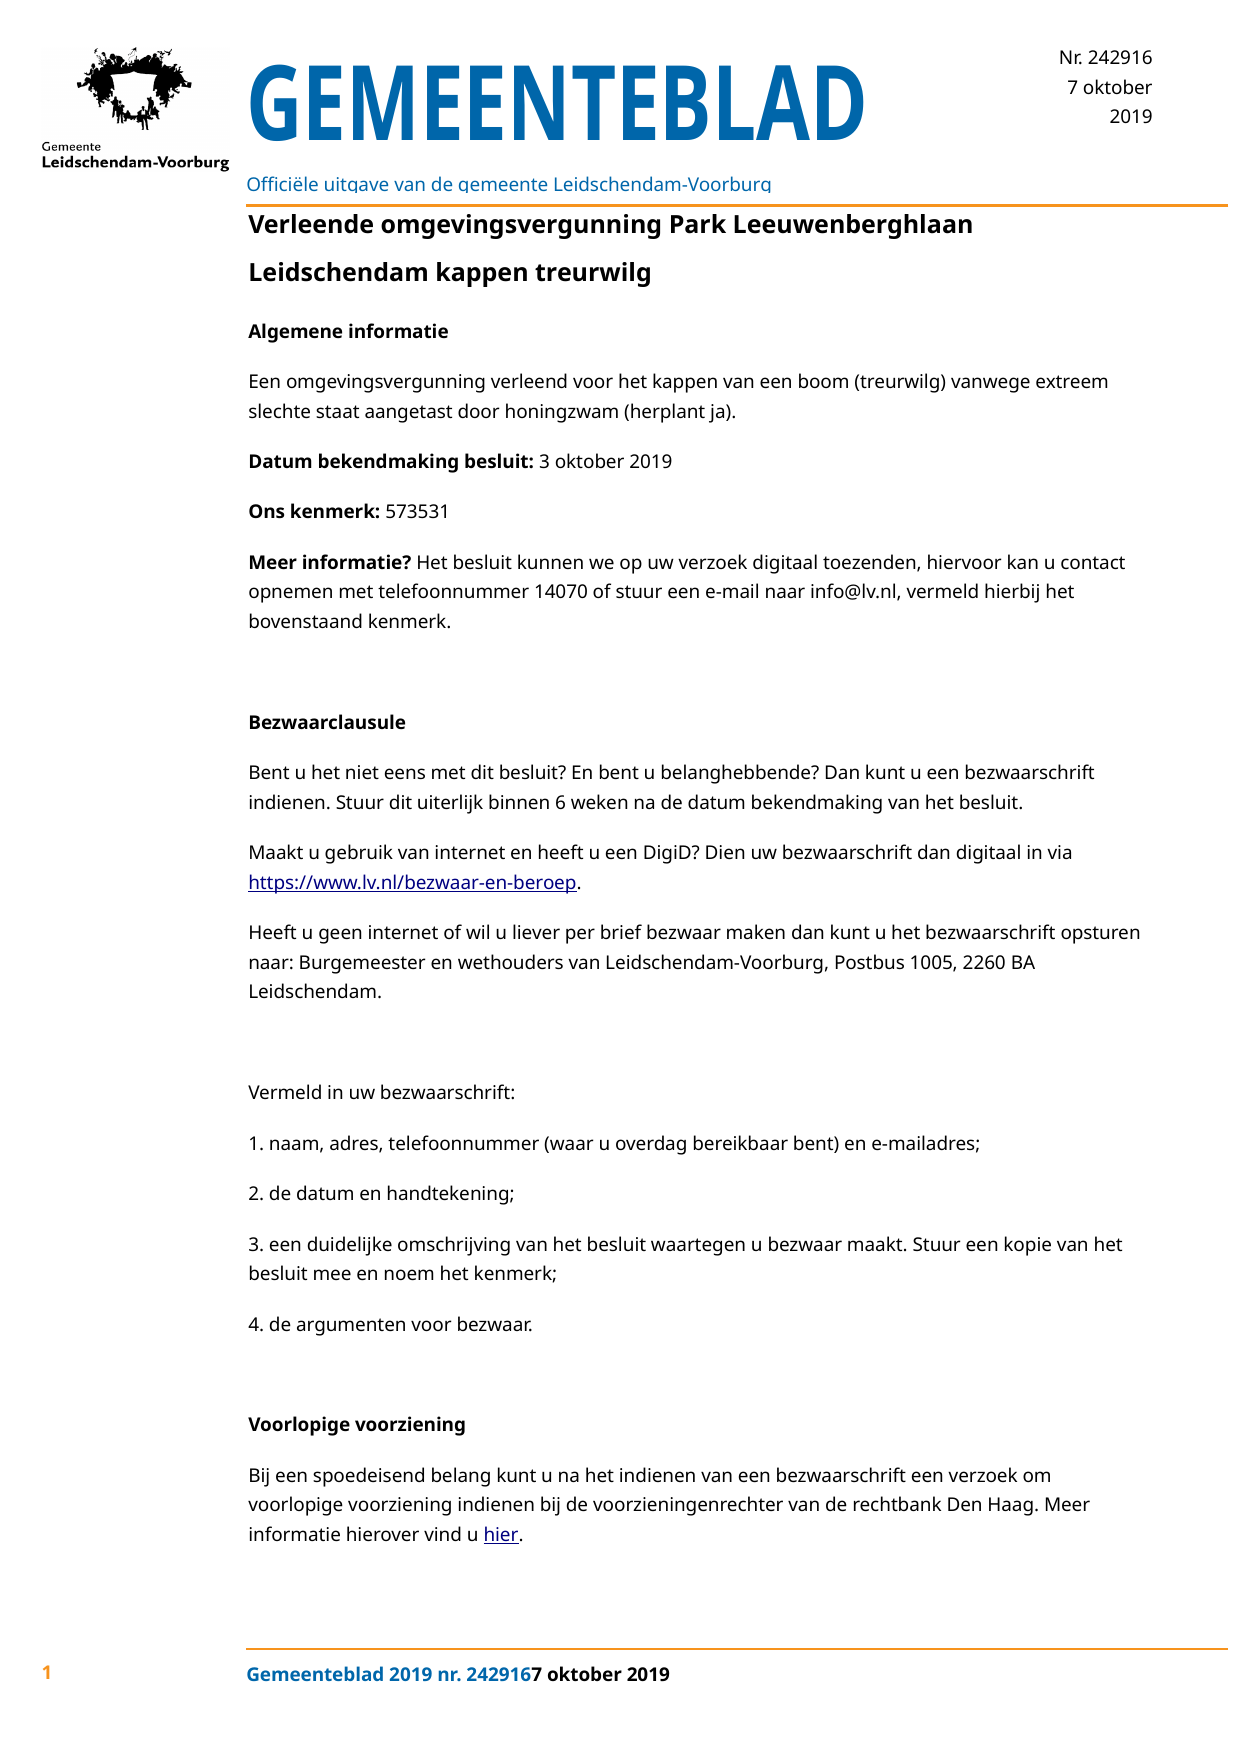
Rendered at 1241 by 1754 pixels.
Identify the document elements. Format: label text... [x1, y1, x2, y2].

text Meer informatie? Het besluit kunnen we op uw verzoek digitaal toezenden, hiervoor kan u contact opnemen met telefoonnummer 14070 of stuur een e-mail naar info@lv.nl, vermeld hierbij het bovenstaand kenmerk. [248, 549, 1152, 634]
text Algemene informatie [248, 318, 1152, 344]
text Verleende omgevingsvergunning Park Leeuwenberghlaan Leidschendam kappen treurwilg [248, 207, 1152, 288]
text Maakt u gebruik van internet en heeft u een DigiD? Dien uw bezwaarschrift dan digitaal in via https://www.lv.nl/bezwaar-en-beroep. [248, 839, 1152, 895]
text 4. de argumenten voor bezwaar. [248, 1311, 1152, 1337]
text 1. naam, adres, telefoonnummer (waar u overdag bereikbaar bent) en e-mailadres; [248, 1130, 1152, 1156]
text Bij een spoedeisend belang kunt u na het indienen van een bezwaarschrift een verzoek om voorlopige voorziening indienen bij de voorzieningenrechter van de rechtbank Den Haag. Meer informatie hierover vind u hier. [248, 1462, 1152, 1547]
text Vermeld in uw bezwaarschrift: [248, 1079, 1152, 1105]
text 3. een duidelijke omschrijving van het besluit waartegen u bezwaar maakt. Stuur een kopie van het besluit mee en noem het kenmerk; [248, 1231, 1152, 1286]
text Bezwaarclausule [248, 709, 1152, 735]
text Een omgevingsvergunning verleend voor het kappen van een boom (treurwilg) vanwege extreem slechte staat aangetast door honingzwam (herplant ja). [248, 368, 1152, 424]
text Datum bekendmaking besluit: 3 oktober 2019 [248, 448, 1152, 474]
text Voorlopige voorziening [248, 1412, 1152, 1437]
text Heeft u geen internet of wil u liever per brief bezwaar maken dan kunt u het bezwaarschrift opsturen naar: Burgemeester en wethouders van Leidschendam-Voorburg, Postbus 1005, 2260 BA Leidschendam. [248, 919, 1152, 1004]
text Bent u het niet eens met dit besluit? En bent u belanghebbende? Dan kunt u een bezwaarschrift indienen. Stuur dit uiterlijk binnen 6 weken na de datum bekendmaking van het besluit. [248, 759, 1152, 815]
text 2. de datum en handtekening; [248, 1180, 1152, 1206]
picture [41, 47, 231, 172]
text Ons kenmerk: 573531 [248, 499, 1152, 524]
